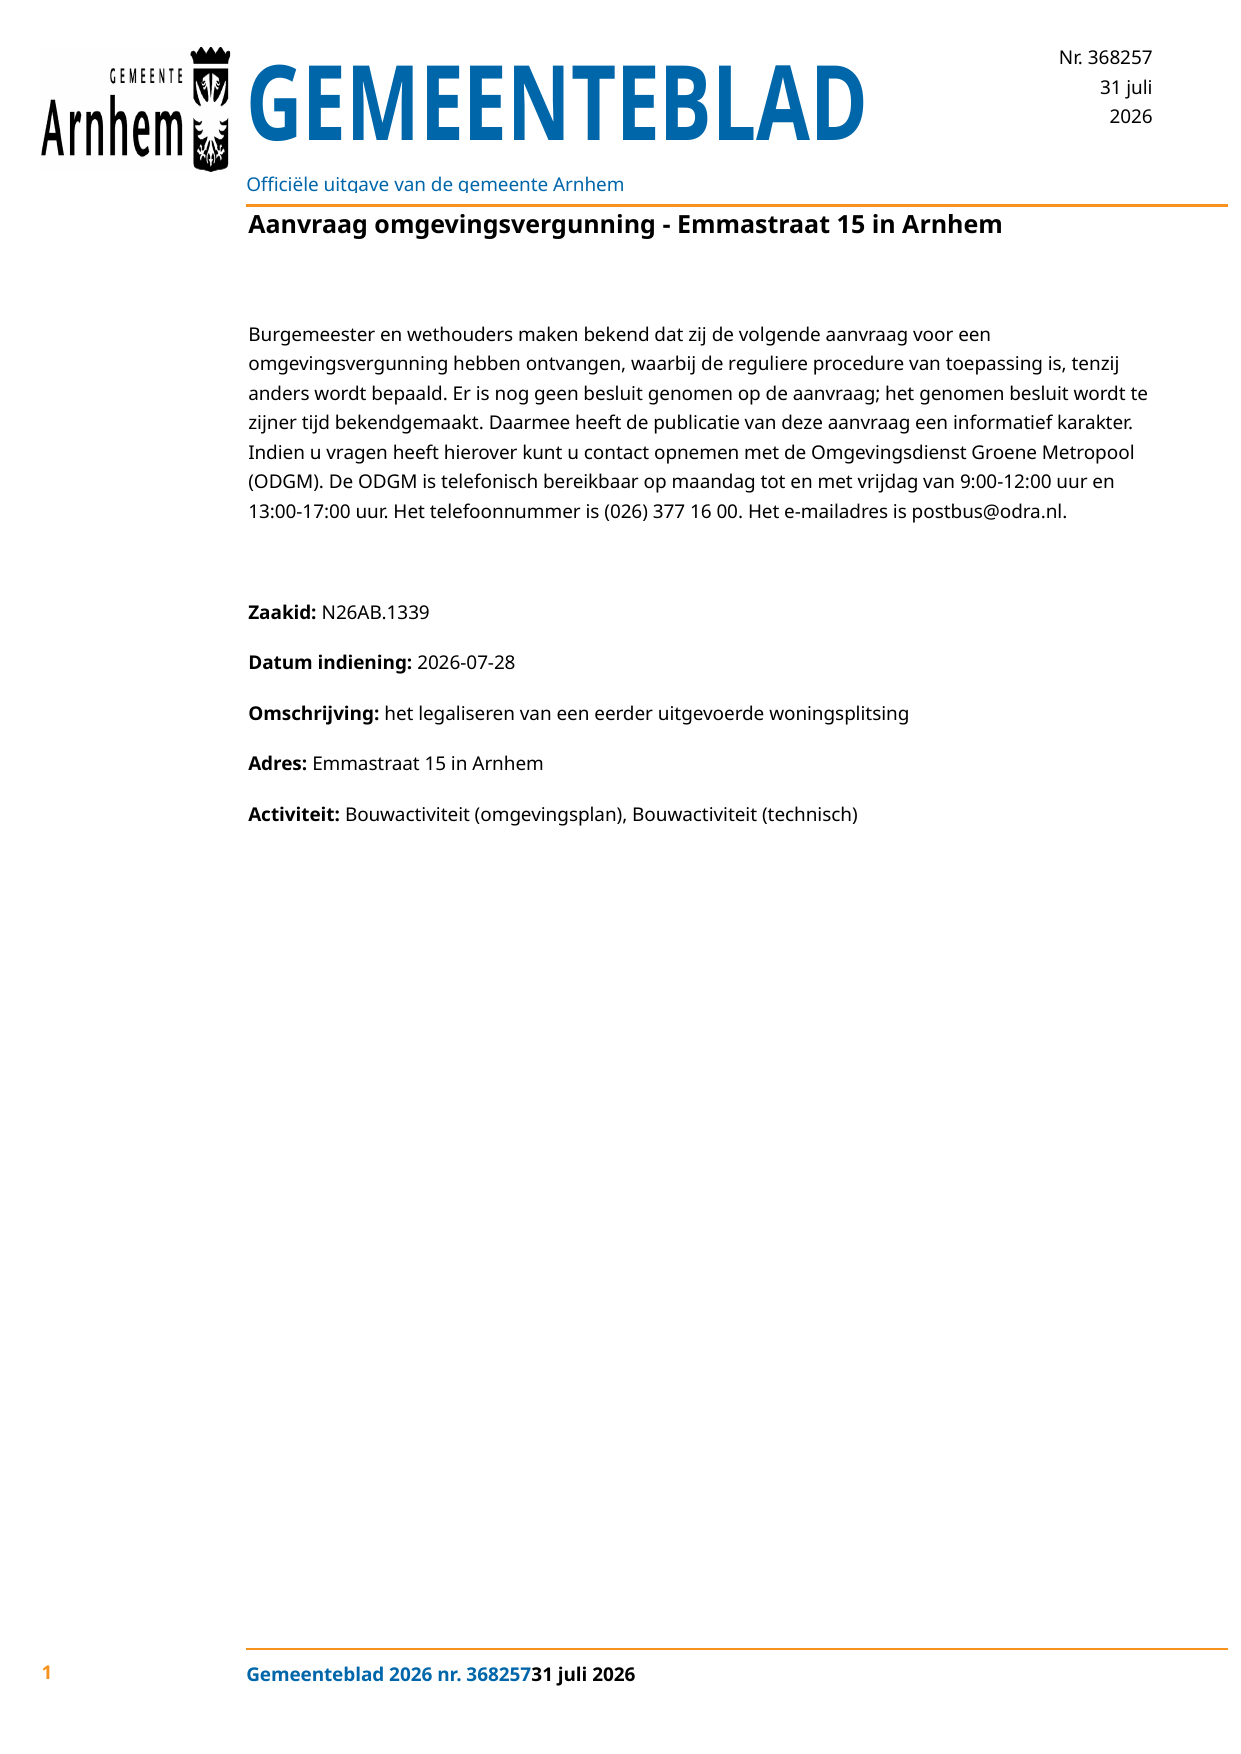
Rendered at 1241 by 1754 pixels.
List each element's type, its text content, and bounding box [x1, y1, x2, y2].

text Aanvraag omgevingsvergunning - Emmastraat 15 in Arnhem [248, 207, 1152, 241]
picture [41, 47, 231, 172]
text Activiteit: Bouwactiviteit (omgevingsplan), Bouwactiviteit (technisch) [248, 801, 1152, 826]
text Burgemeester en wethouders maken bekend dat zij de volgende aanvraag voor een omgevingsvergunning hebben ontvangen, waarbij de reguliere procedure van toepassing is, tenzij anders wordt bepaald. Er is nog geen besluit genomen op de aanvraag; het genomen besluit wordt te zijner tijd bekendgemaakt. Daarmee heeft de publicatie van deze aanvraag een informatief karakter. Indien u vragen heeft hierover kunt u contact opnemen met de Omgevingsdienst Groene Metropool (ODGM). De ODGM is telefonisch bereikbaar op maandag tot en met vrijdag van 9:00-12:00 uur en 13:00-17:00 uur. Het telefoonnummer is (026) 377 16 00. Het e-mailadres is postbus@odra.nl. [248, 321, 1152, 524]
text Omschrijving: het legaliseren van een eerder uitgevoerde woningsplitsing [248, 700, 1152, 726]
text Adres: Emmastraat 15 in Arnhem [248, 750, 1152, 776]
text Zaakid: N26AB.1339 [248, 599, 1152, 625]
text Datum indiening: 2026-07-28 [248, 649, 1152, 675]
